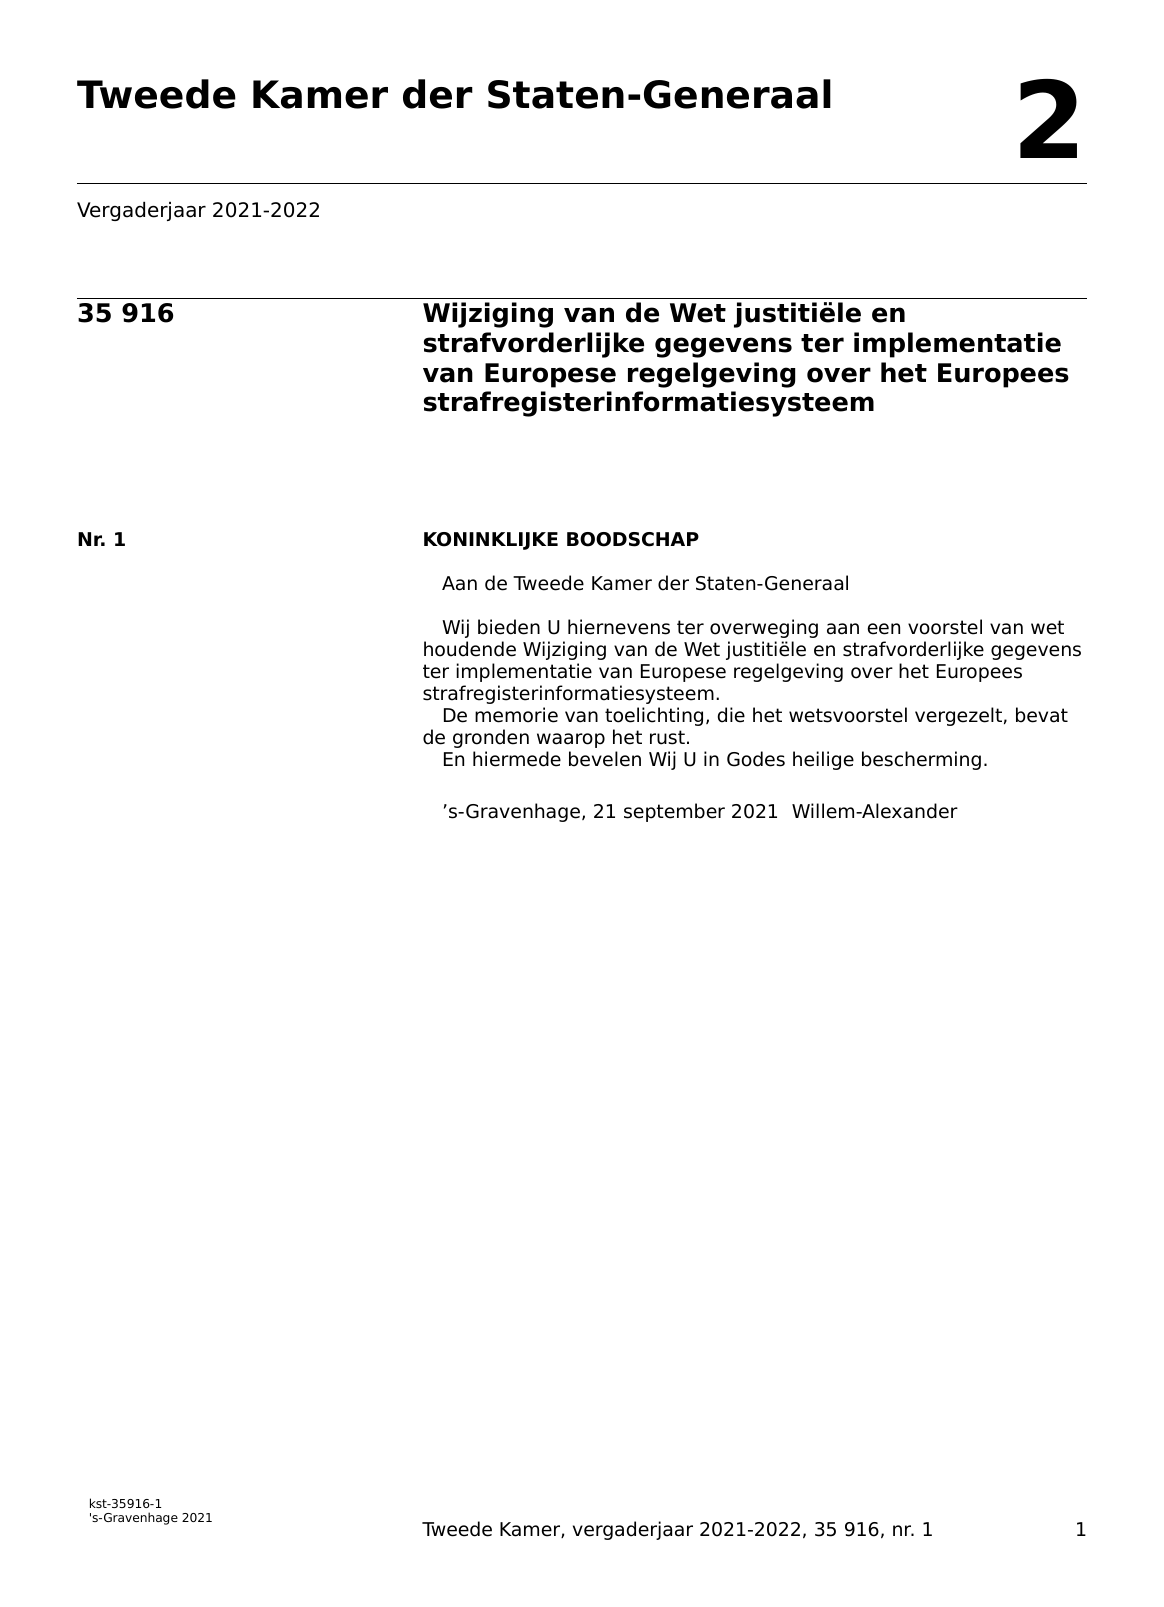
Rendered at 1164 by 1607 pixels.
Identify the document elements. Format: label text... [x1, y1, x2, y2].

subtitle Nr. 1 KONINKLIJKE BOODSCHAP [77, 529, 1087, 551]
text kst-35916-1 [88, 1497, 323, 1511]
text 's-Gravenhage 2021 [88, 1511, 323, 1525]
table_header 2 [886, 59, 1087, 183]
text De memorie van toelichting, die het wetsvoorstel vergezelt, bevat de gronden waarop het rust. [422, 705, 1087, 749]
text Aan de Tweede Kamer der Staten-Generaal [422, 573, 1087, 595]
text Wij bieden U hiernevens ter overweging aan een voorstel van wet houdende Wijziging van de Wet justitiële en strafvorderlijke gegevens ter implementatie van Europese regelgeving over het Europees strafregisterinformatiesysteem. [422, 617, 1087, 705]
table_header Tweede Kamer der Staten-Generaal [77, 59, 886, 183]
text ’s-Gravenhage, 21 september 2021 Willem-Alexander [422, 801, 1087, 823]
text En hiermede bevelen Wij U in Godes heilige bescherming. [422, 749, 1087, 771]
subtitle 35 916 Wijziging van de Wet justitiële en strafvorderlijke gegevens ter implementatie van Europese regelgeving over het Europees strafregisterinformatiesysteem [77, 299, 1087, 418]
table_cell Vergaderjaar 2021-2022 [77, 184, 1087, 298]
